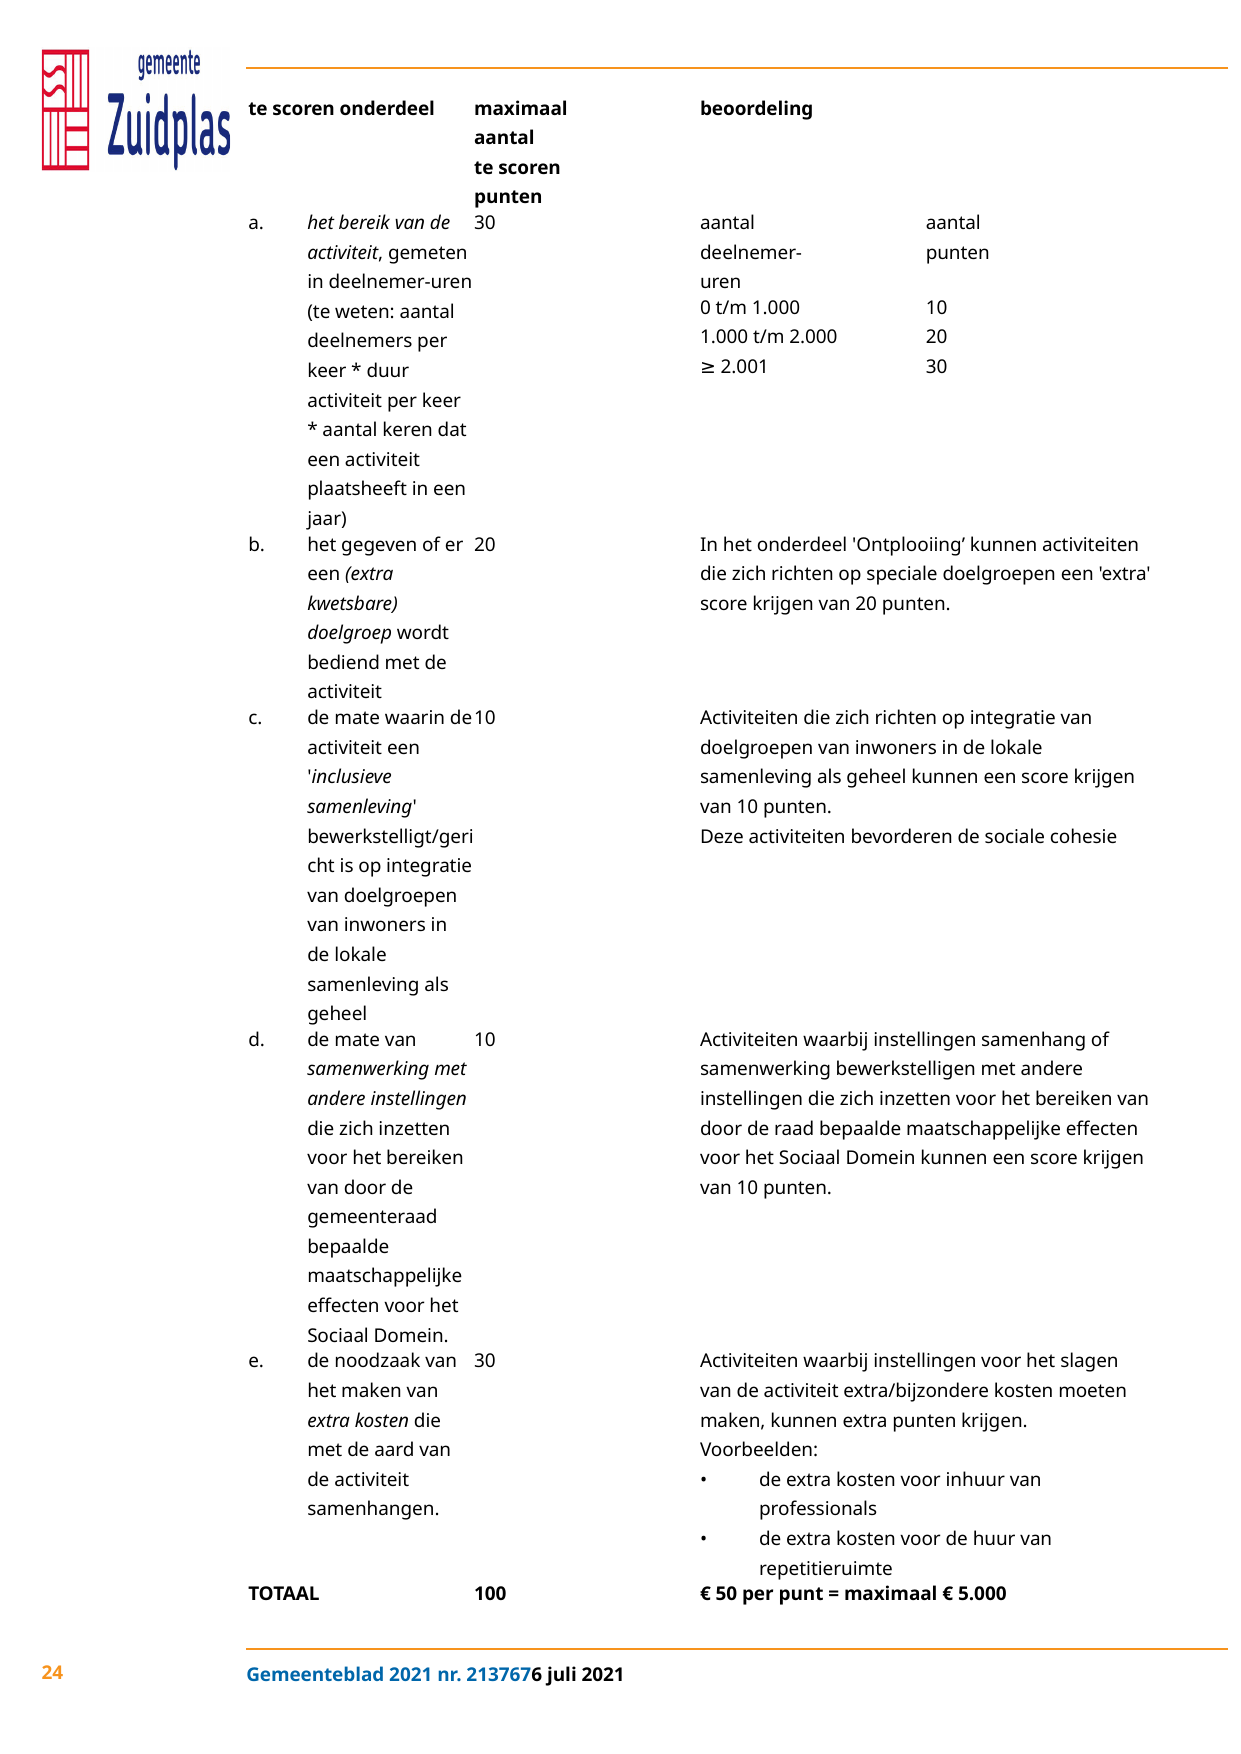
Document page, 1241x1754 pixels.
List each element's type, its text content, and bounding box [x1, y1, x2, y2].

table_cell de mate waarin de activiteit een 'inclusieve samenleving' bewerkstelligt/gericht is op integratie van doelgroepen van inwoners in de lokale samenleving als geheel [248, 705, 474, 1026]
table_cell 10 [474, 1026, 700, 1348]
table_cell het bereik van de activiteit, gemeten in deelnemer-uren (te weten: aantal deelnemers per keer * duur activiteit per keer * aantal keren dat een activiteit plaatsheeft in een jaar) [248, 209, 474, 531]
table_cell aantal punten [926, 209, 1152, 294]
table_cell het gegeven of er een (extra kwetsbare) doelgroep wordt bediend met de activiteit [248, 531, 474, 704]
table_cell TOTAAL [248, 1580, 474, 1606]
table_cell 10 20 30 [926, 294, 1152, 531]
table_header maximaal aantal te scoren punten [474, 95, 700, 209]
table_cell 30 [474, 209, 700, 531]
table_cell Activiteiten waarbij instellingen voor het slagen van de activiteit extra/bijzondere kosten moeten maken, kunnen extra punten krijgen. Voorbeelden: de extra kosten voor inhuur van professionals de extra kosten voor de huur van repetitieruimte [700, 1348, 1152, 1580]
table_cell de noodzaak van het maken van extra kosten die met de aard van de activiteit samenhangen. [248, 1348, 474, 1580]
table_cell Activiteiten die zich richten op integratie van doelgroepen van inwoners in de lokale samenleving als geheel kunnen een score krijgen van 10 punten. Deze activiteiten bevorderen de sociale cohesie [700, 705, 1152, 1026]
table_header te scoren onderdeel [248, 95, 474, 209]
table_header beoordeling [700, 95, 1152, 209]
table_cell 100 [474, 1580, 700, 1606]
table_cell aantal deelnemer- uren [700, 209, 926, 294]
table_cell 10 [474, 705, 700, 1026]
table_cell In het onderdeel 'Ontplooiing’ kunnen activiteiten die zich richten op speciale doelgroepen een 'extra' score krijgen van 20 punten. [700, 531, 1152, 704]
picture [41, 47, 231, 172]
table_cell de mate van samenwerking met andere instellingen die zich inzetten voor het bereiken van door de gemeenteraad bepaalde maatschappelijke effecten voor het Sociaal Domein. [248, 1026, 474, 1348]
table_cell Activiteiten waarbij instellingen samenhang of samenwerking bewerkstelligen met andere instellingen die zich inzetten voor het bereiken van door de raad bepaalde maatschappelijke effecten voor het Sociaal Domein kunnen een score krijgen van 10 punten. [700, 1026, 1152, 1348]
table_cell 20 [474, 531, 700, 704]
table_cell € 50 per punt = maximaal € 5.000 [700, 1580, 1152, 1606]
table_cell 0 t/m 1.000 1.000 t/m 2.000 ≥ 2.001 [700, 294, 926, 531]
table_cell 30 [474, 1348, 700, 1580]
